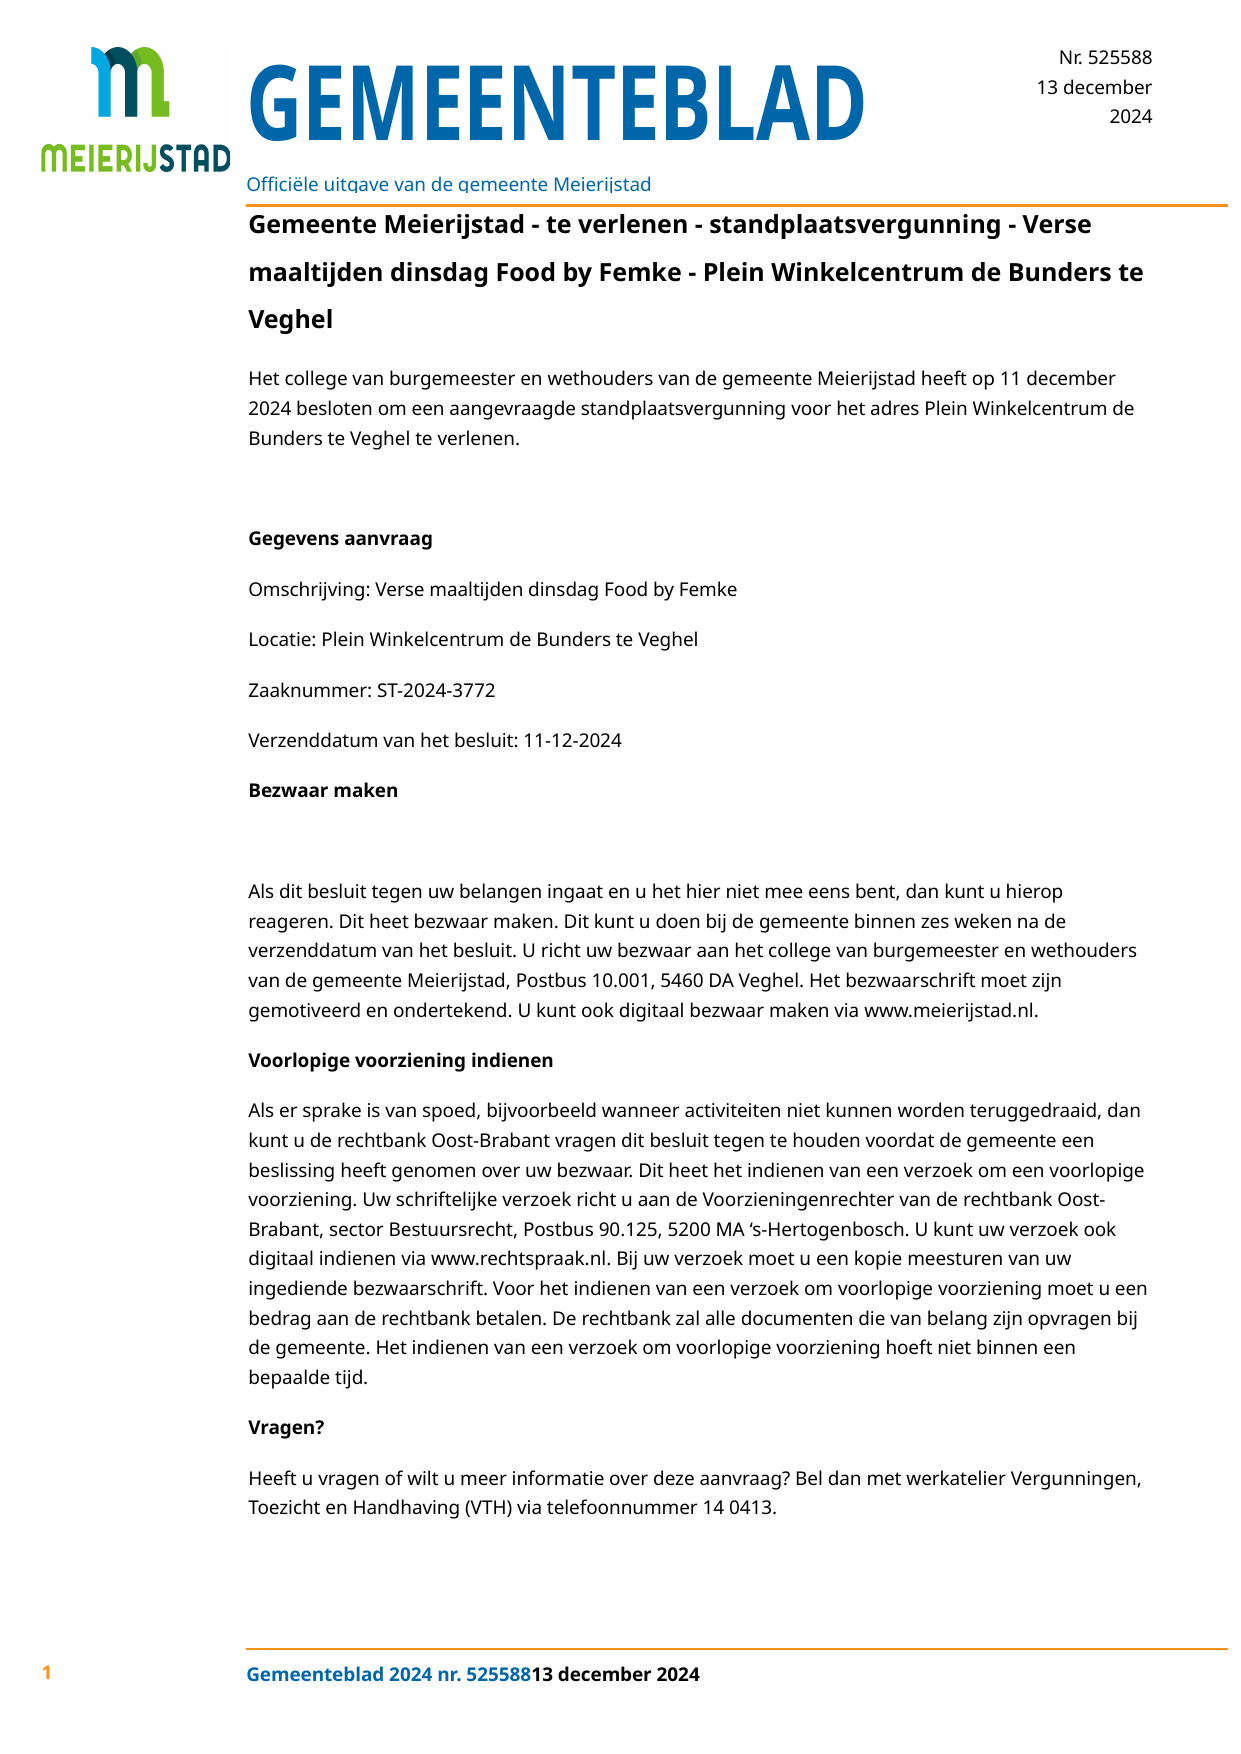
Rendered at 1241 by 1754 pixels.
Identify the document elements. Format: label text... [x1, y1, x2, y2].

text Gegevens aanvraag [248, 526, 1152, 551]
picture [41, 47, 231, 172]
text Verzenddatum van het besluit: 11-12-2024 [248, 727, 1152, 753]
text Heeft u vragen of wilt u meer informatie over deze aanvraag? Bel dan met werkatelier Vergunningen, Toezicht en Handhaving (VTH) via telefoonnummer 14 0413. [248, 1465, 1152, 1520]
text Omschrijving: Verse maaltijden dinsdag Food by Femke [248, 576, 1152, 602]
text Gemeente Meierijstad - te verlenen - standplaatsvergunning - Verse maaltijden dinsdag Food by Femke - Plein Winkelcentrum de Bunders te Veghel [248, 207, 1152, 336]
text Voorlopige voorziening indienen [248, 1047, 1152, 1073]
text Locatie: Plein Winkelcentrum de Bunders te Veghel [248, 626, 1152, 652]
text Zaaknummer: ST-2024-3772 [248, 677, 1152, 702]
text Als er sprake is van spoed, bijvoorbeeld wanneer activiteiten niet kunnen worden teruggedraaid, dan kunt u de rechtbank Oost-Brabant vragen dit besluit tegen te houden voordat de gemeente een beslissing heeft genomen over uw bezwaar. Dit heet het indienen van een verzoek om een voorlopige voorziening. Uw schriftelijke verzoek richt u aan de Voorzieningenrechter van de rechtbank Oost-Brabant, sector Bestuursrecht, Postbus 90.125, 5200 MA ‘s-Hertogenbosch. U kunt uw verzoek ook digitaal indienen via www.rechtspraak.nl. Bij uw verzoek moet u een kopie meesturen van uw ingediende bezwaarschrift. Voor het indienen van een verzoek om voorlopige voorziening moet u een bedrag aan de rechtbank betalen. De rechtbank zal alle documenten die van belang zijn opvragen bij de gemeente. Het indienen van een verzoek om voorlopige voorziening hoeft niet binnen een bepaalde tijd. [248, 1098, 1152, 1389]
text Vragen? [248, 1414, 1152, 1440]
text Het college van burgemeester en wethouders van de gemeente Meierijstad heeft op 11 december 2024 besloten om een aangevraagde standplaatsvergunning voor het adres Plein Winkelcentrum de Bunders te Veghel te verlenen. [248, 366, 1152, 450]
text Bezwaar maken [248, 778, 1152, 803]
text Als dit besluit tegen uw belangen ingaat en u het hier niet mee eens bent, dan kunt u hierop reageren. Dit heet bezwaar maken. Dit kunt u doen bij de gemeente binnen zes weken na de verzenddatum van het besluit. U richt uw bezwaar aan het college van burgemeester en wethouders van de gemeente Meierijstad, Postbus 10.001, 5460 DA Veghel. Het bezwaarschrift moet zijn gemotiveerd en ondertekend. U kunt ook digitaal bezwaar maken via www.meierijstad.nl. [248, 878, 1152, 1022]
